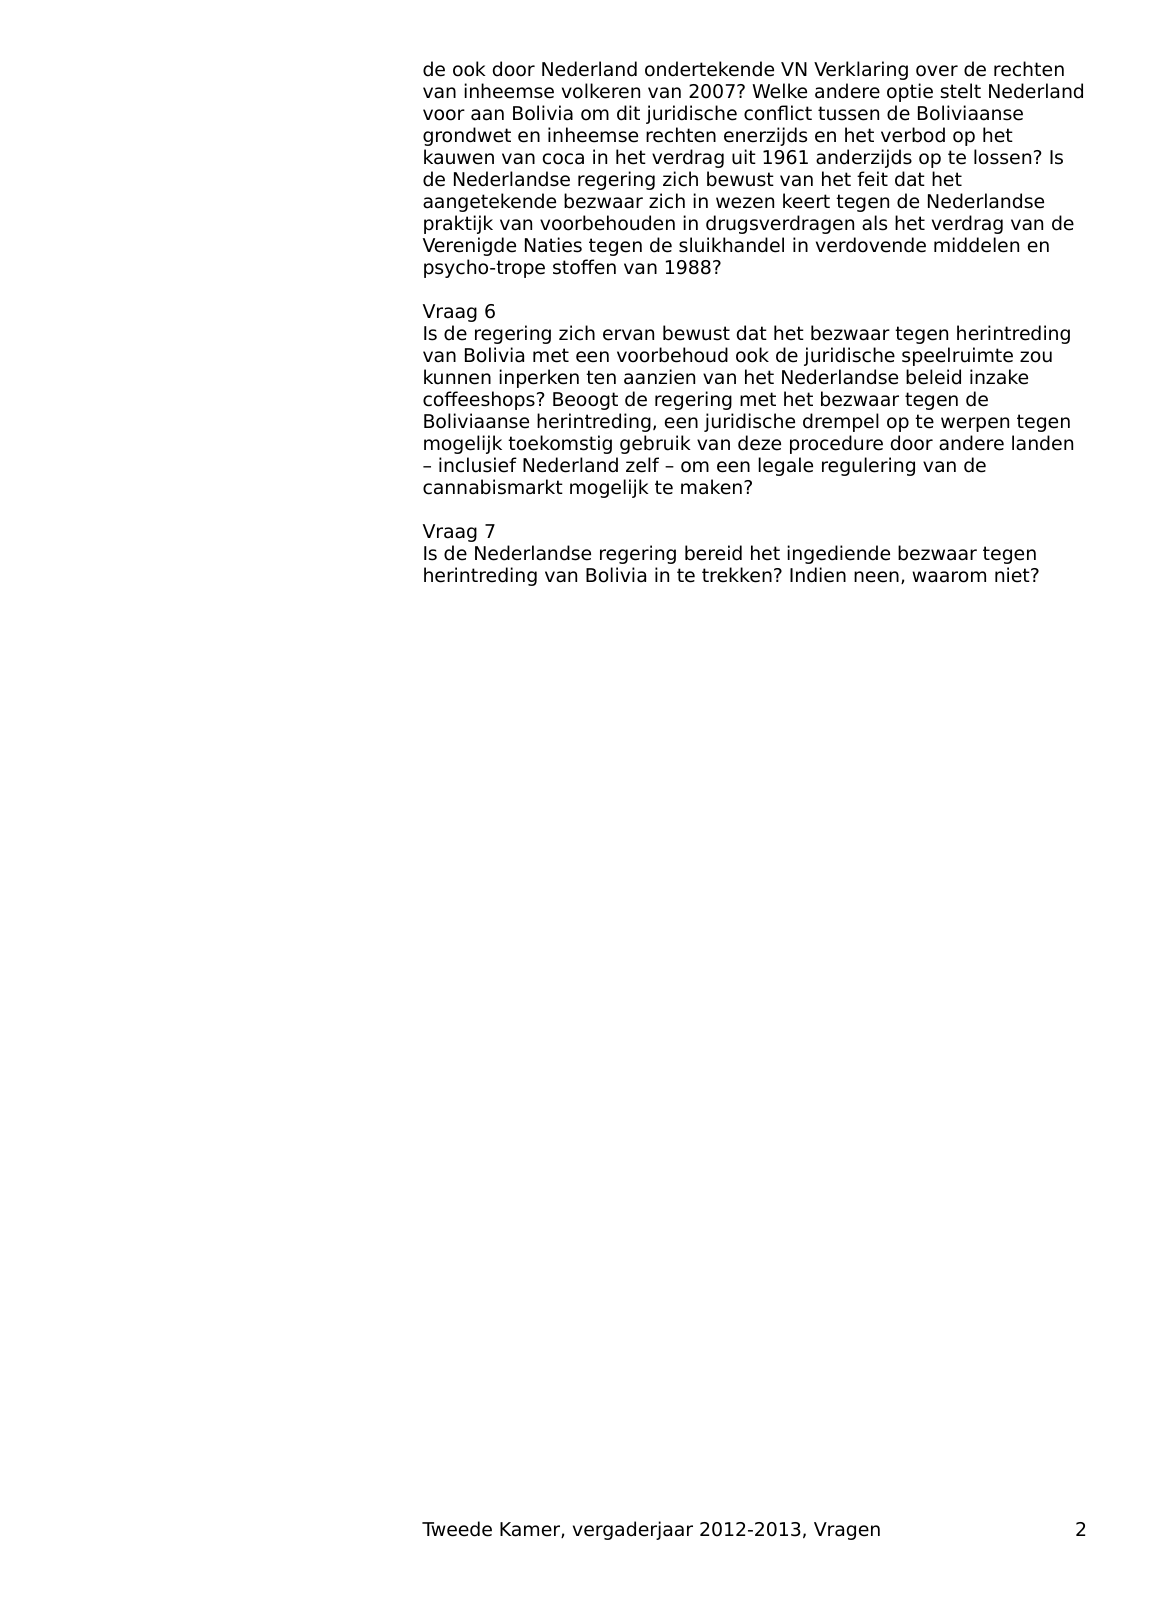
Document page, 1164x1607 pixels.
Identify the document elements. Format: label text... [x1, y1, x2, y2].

text Is de regering zich ervan bewust dat het bezwaar tegen herintreding van Bolivia met een voorbehoud ook de juridische speelruimte zou kunnen inperken ten aanzien van het Nederlandse beleid inzake coffeeshops? Beoogt de regering met het bezwaar tegen de Boliviaanse herintreding, een juridische drempel op te werpen tegen mogelijk toekomstig gebruik van deze procedure door andere landen – inclusief Nederland zelf – om een legale regulering van de cannabismarkt mogelijk te maken? [422, 323, 1087, 499]
text de ook door Nederland ondertekende VN Verklaring over de rechten van inheemse volkeren van 2007? Welke andere optie stelt Nederland voor aan Bolivia om dit juridische conflict tussen de Boliviaanse grondwet en inheemse rechten enerzijds en het verbod op het kauwen van coca in het verdrag uit 1961 anderzijds op te lossen? Is de Nederlandse regering zich bewust van het feit dat het aangetekende bezwaar zich in wezen keert tegen de Nederlandse praktijk van voorbehouden in drugsverdragen als het verdrag van de Verenigde Naties tegen de sluikhandel in verdovende middelen en psycho-trope stoffen van 1988? [422, 59, 1087, 279]
text Is de Nederlandse regering bereid het ingediende bezwaar tegen herintreding van Bolivia in te trekken? Indien neen, waarom niet? [422, 543, 1087, 587]
text Vraag 6 [422, 301, 1087, 323]
text Vraag 7 [422, 521, 1087, 543]
